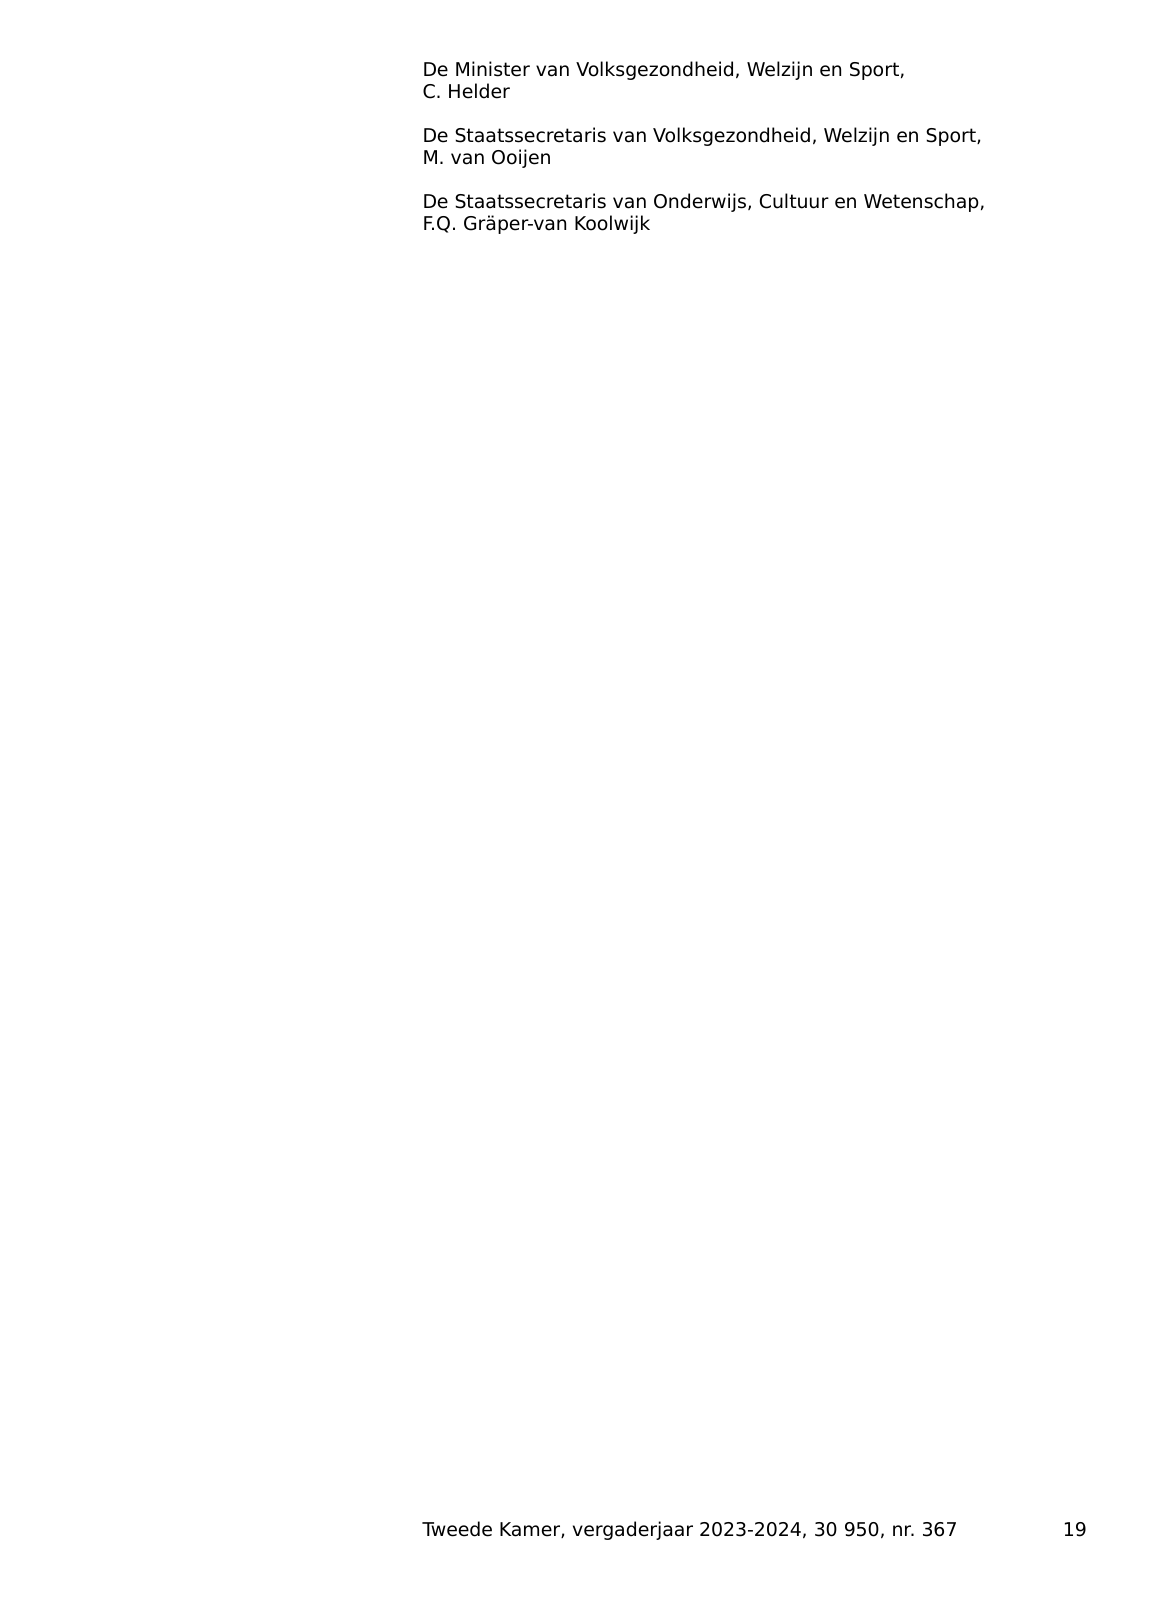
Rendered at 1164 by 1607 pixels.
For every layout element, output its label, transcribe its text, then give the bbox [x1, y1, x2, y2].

text De Staatssecretaris van Onderwijs, Cultuur en Wetenschap, F.Q. Gräper-van Koolwijk [422, 191, 1087, 235]
text De Minister van Volksgezondheid, Welzijn en Sport, C. Helder [422, 59, 1087, 103]
text De Staatssecretaris van Volksgezondheid, Welzijn en Sport, M. van Ooijen [422, 125, 1087, 169]
